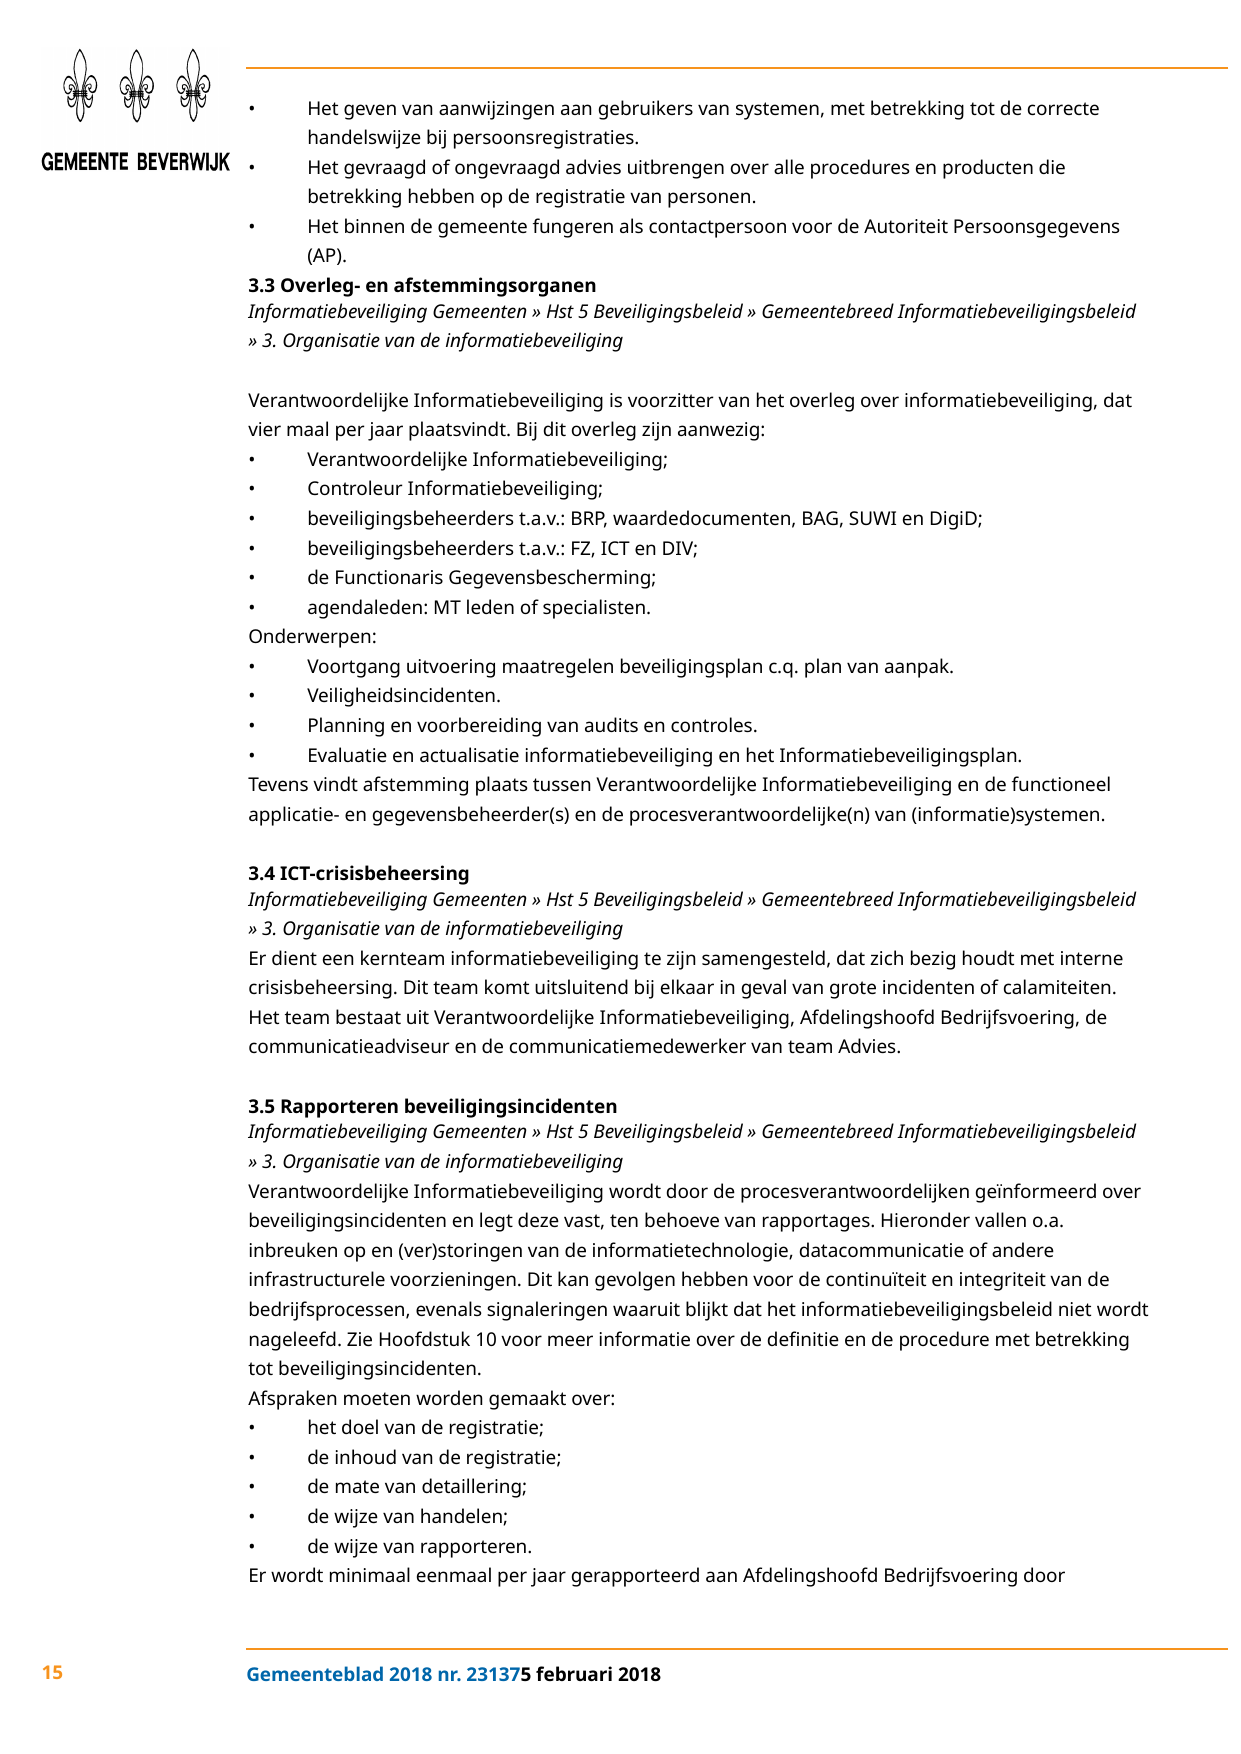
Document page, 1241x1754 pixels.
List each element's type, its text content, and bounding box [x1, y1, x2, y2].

list Het binnen de gemeente fungeren als contactpersoon voor de Autoriteit Persoonsgegevens (AP). [248, 213, 1152, 268]
list Veiligheidsincidenten. [248, 683, 1152, 708]
text Informatiebeveiliging Gemeenten » Hst 5 Beveiligingsbeleid » Gemeentebreed Informatiebeveiligingsbeleid » 3. Organisatie van de informatiebeveiliging [248, 298, 1152, 353]
text 3.4 ICT-crisisbeheersing [248, 860, 1152, 886]
list de inhoud van de registratie; [248, 1444, 1152, 1470]
list agendaleden: MT leden of specialisten. [248, 594, 1152, 619]
list de wijze van rapporteren. [248, 1533, 1152, 1558]
text Onderwerpen: [248, 623, 1152, 649]
list Voortgang uitvoering maatregelen beveiligingsplan c.q. plan van aanpak. [248, 653, 1152, 679]
list beveiligingsbeheerders t.a.v.: FZ, ICT en DIV; [248, 535, 1152, 560]
list beveiligingsbeheerders t.a.v.: BRP, waardedocumenten, BAG, SUWI en DigiD; [248, 505, 1152, 531]
list Controleur Informatiebeveiliging; [248, 476, 1152, 501]
list de Functionaris Gegevensbescherming; [248, 564, 1152, 590]
list Het gevraagd of ongevraagd advies uitbrengen over alle procedures en producten die betrekking hebben op de registratie van personen. [248, 154, 1152, 209]
list het doel van de registratie; [248, 1414, 1152, 1440]
text Verantwoordelijke Informatiebeveiliging is voorzitter van het overleg over informatiebeveiliging, dat vier maal per jaar plaatsvindt. Bij dit overleg zijn aanwezig: [248, 387, 1152, 442]
text Tevens vindt afstemming plaats tussen Verantwoordelijke Informatiebeveiliging en de functioneel applicatie- en gegevensbeheerder(s) en de procesverantwoordelijke(n) van (informatie)systemen. [248, 771, 1152, 827]
text Informatiebeveiliging Gemeenten » Hst 5 Beveiligingsbeleid » Gemeentebreed Informatiebeveiligingsbeleid » 3. Organisatie van de informatiebeveiliging [248, 886, 1152, 941]
list de mate van detaillering; [248, 1474, 1152, 1499]
list Evaluatie en actualisatie informatiebeveiliging en het Informatiebeveiligingsplan. [248, 742, 1152, 767]
text Er wordt minimaal eenmaal per jaar gerapporteerd aan Afdelingshoofd Bedrijfsvoering door [248, 1562, 1152, 1588]
text Informatiebeveiliging Gemeenten » Hst 5 Beveiligingsbeleid » Gemeentebreed Informatiebeveiligingsbeleid » 3. Organisatie van de informatiebeveiliging [248, 1119, 1152, 1174]
text Afspraken moeten worden gemaakt over: [248, 1385, 1152, 1411]
text Verantwoordelijke Informatiebeveiliging wordt door de procesverantwoordelijken geïnformeerd over beveiligingsincidenten en legt deze vast, ten behoeve van rapportages. Hieronder vallen o.a. inbreuken op en (ver)storingen van de informatietechnologie, datacommunicatie of andere infrastructurele voorzieningen. Dit kan gevolgen hebben voor de continuïteit en integriteit van de bedrijfsprocessen, evenals signaleringen waaruit blijkt dat het informatiebeveiligingsbeleid niet wordt nageleefd. Zie Hoofdstuk 10 voor meer informatie over de definitie en de procedure met betrekking tot beveiligingsincidenten. [248, 1178, 1152, 1381]
list Planning en voorbereiding van audits en controles. [248, 712, 1152, 738]
list de wijze van handelen; [248, 1503, 1152, 1529]
text Er dient een kernteam informatiebeveiliging te zijn samengesteld, dat zich bezig houdt met interne crisisbeheersing. Dit team komt uitsluitend bij elkaar in geval van grote incidenten of calamiteiten. Het team bestaat uit Verantwoordelijke Informatiebeveiliging, Afdelingshoofd Bedrijfsvoering, de communicatieadviseur en de communicatiemedewerker van team Advies. [248, 945, 1152, 1059]
list Verantwoordelijke Informatiebeveiliging; [248, 446, 1152, 472]
picture [41, 47, 231, 172]
text 3.5 Rapporteren beveiligingsincidenten [248, 1093, 1152, 1119]
list Het geven van aanwijzingen aan gebruikers van systemen, met betrekking tot de correcte handelswijze bij persoonsregistraties. [248, 95, 1152, 150]
text 3.3 Overleg- en afstemmingsorganen [248, 272, 1152, 298]
